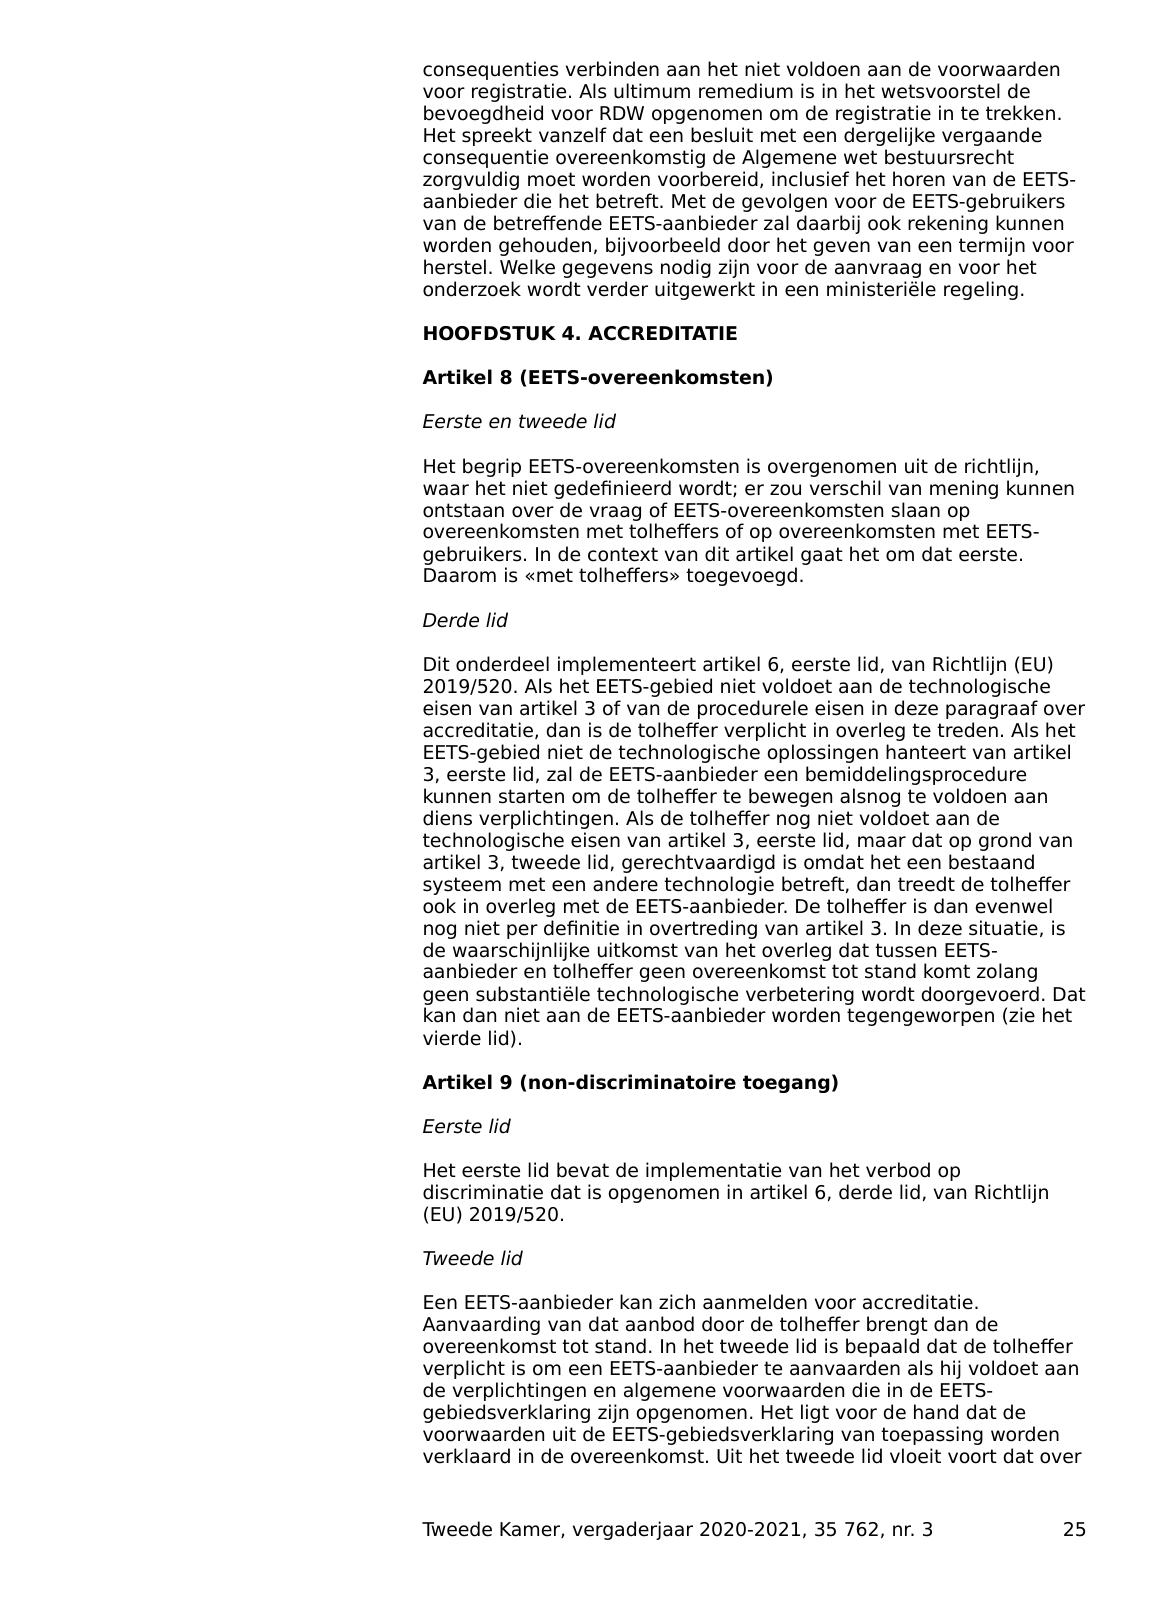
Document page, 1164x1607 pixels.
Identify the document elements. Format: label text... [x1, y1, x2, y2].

subtitle Artikel 9 (non-discriminatoire toegang) [422, 1072, 1087, 1093]
subtitle Artikel 8 (EETS-overeenkomsten) [422, 367, 1087, 389]
subtitle Eerste en tweede lid [422, 411, 1087, 433]
text consequenties verbinden aan het niet voldoen aan de voorwaarden voor registratie. Als ultimum remedium is in het wetsvoorstel de bevoegdheid voor RDW opgenomen om de registratie in te trekken. Het spreekt vanzelf dat een besluit met een dergelijke vergaande consequentie overeenkomstig de Algemene wet bestuursrecht zorgvuldig moet worden voorbereid, inclusief het horen van de EETS-aanbieder die het betreft. Met de gevolgen voor de EETS-gebruikers van de betreffende EETS-aanbieder zal daarbij ook rekening kunnen worden gehouden, bijvoorbeeld door het geven van een termijn voor herstel. Welke gegevens nodig zijn voor de aanvraag en voor het onderzoek wordt verder uitgewerkt in een ministeriële regeling. [422, 59, 1087, 301]
text Het begrip EETS-overeenkomsten is overgenomen uit de richtlijn, waar het niet gedefinieerd wordt; er zou verschil van mening kunnen ontstaan over de vraag of EETS-overeenkomsten slaan op overeenkomsten met tolheffers of op overeenkomsten met EETS-gebruikers. In de context van dit artikel gaat het om dat eerste. Daarom is «met tolheffers» toegevoegd. [422, 456, 1087, 587]
subtitle Derde lid [422, 609, 1087, 632]
subtitle Tweede lid [422, 1248, 1087, 1270]
text Dit onderdeel implementeert artikel 6, eerste lid, van Richtlijn (EU) 2019/520. Als het EETS-gebied niet voldoet aan de technologische eisen van artikel 3 of van de procedurele eisen in deze paragraaf over accreditatie, dan is de tolheffer verplicht in overleg te treden. Als het EETS-gebied niet de technologische oplossingen hanteert van artikel 3, eerste lid, zal de EETS-aanbieder een bemiddelingsprocedure kunnen starten om de tolheffer te bewegen alsnog te voldoen aan diens verplichtingen. Als de tolheffer nog niet voldoet aan de technologische eisen van artikel 3, eerste lid, maar dat op grond van artikel 3, tweede lid, gerechtvaardigd is omdat het een bestaand systeem met een andere technologie betreft, dan treedt de tolheffer ook in overleg met de EETS-aanbieder. De tolheffer is dan evenwel nog niet per definitie in overtreding van artikel 3. In deze situatie, is de waarschijnlijke uitkomst van het overleg dat tussen EETS-aanbieder en tolheffer geen overeenkomst tot stand komt zolang geen substantiële technologische verbetering wordt doorgevoerd. Dat kan dan niet aan de EETS-aanbieder worden tegengeworpen (zie het vierde lid). [422, 654, 1087, 1049]
subtitle HOOFDSTUK 4. ACCREDITATIE [422, 323, 1087, 345]
text Een EETS-aanbieder kan zich aanmelden voor accreditatie. Aanvaarding van dat aanbod door de tolheffer brengt dan de overeenkomst tot stand. In het tweede lid is bepaald dat de tolheffer verplicht is om een EETS-aanbieder te aanvaarden als hij voldoet aan de verplichtingen en algemene voorwaarden die in de EETS-gebiedsverklaring zijn opgenomen. Het ligt voor de hand dat de voorwaarden uit de EETS-gebiedsverklaring van toepassing worden verklaard in de overeenkomst. Uit het tweede lid vloeit voort dat over [422, 1292, 1087, 1468]
text Het eerste lid bevat de implementatie van het verbod op discriminatie dat is opgenomen in artikel 6, derde lid, van Richtlijn (EU) 2019/520. [422, 1160, 1087, 1226]
subtitle Eerste lid [422, 1116, 1087, 1138]
